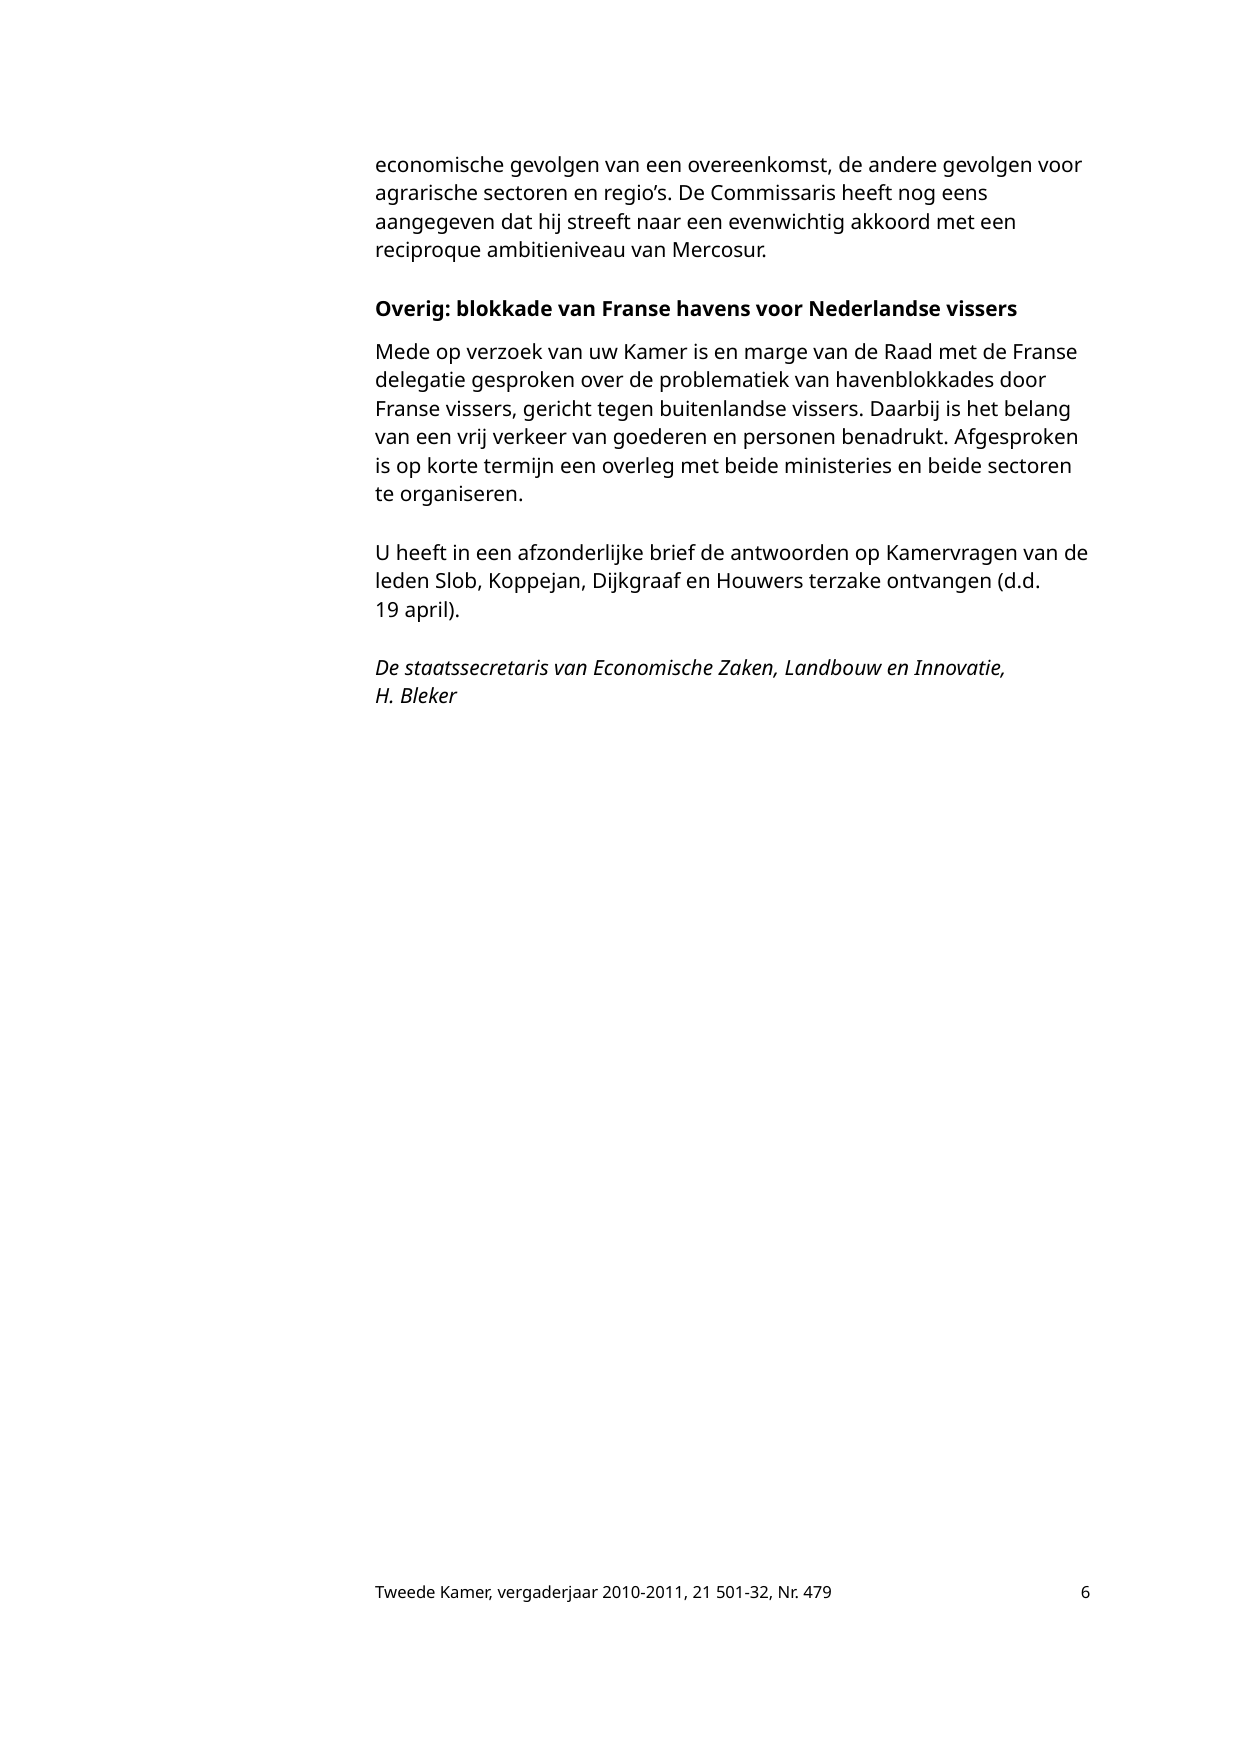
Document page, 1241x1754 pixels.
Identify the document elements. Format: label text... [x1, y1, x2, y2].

text Mede op verzoek van uw Kamer is en marge van de Raad met de Franse delegatie gesproken over de problematiek van havenblokkades door Franse vissers, gericht tegen buitenlandse vissers. Daarbij is het belang van een vrij verkeer van goederen en personen benadrukt. Afgesproken is op korte termijn een overleg met beide ministeries en beide sectoren te organiseren. [375, 337, 1090, 508]
text Overig: blokkade van Franse havens voor Nederlandse vissers [375, 294, 1090, 322]
text De staatssecretaris van Economische Zaken, Landbouw en Innovatie, [375, 653, 1090, 682]
text H. Bleker [375, 682, 1090, 710]
text economische gevolgen van een overeenkomst, de andere gevolgen voor agrarische sectoren en regio’s. De Commissaris heeft nog eens aangegeven dat hij streeft naar een evenwichtig akkoord met een reciproque ambitieniveau van Mercosur. [375, 150, 1090, 264]
text U heeft in een afzonderlijke brief de antwoorden op Kamervragen van de leden Slob, Koppejan, Dijkgraaf en Houwers terzake ontvangen (d.d. 19 april). [375, 538, 1090, 623]
